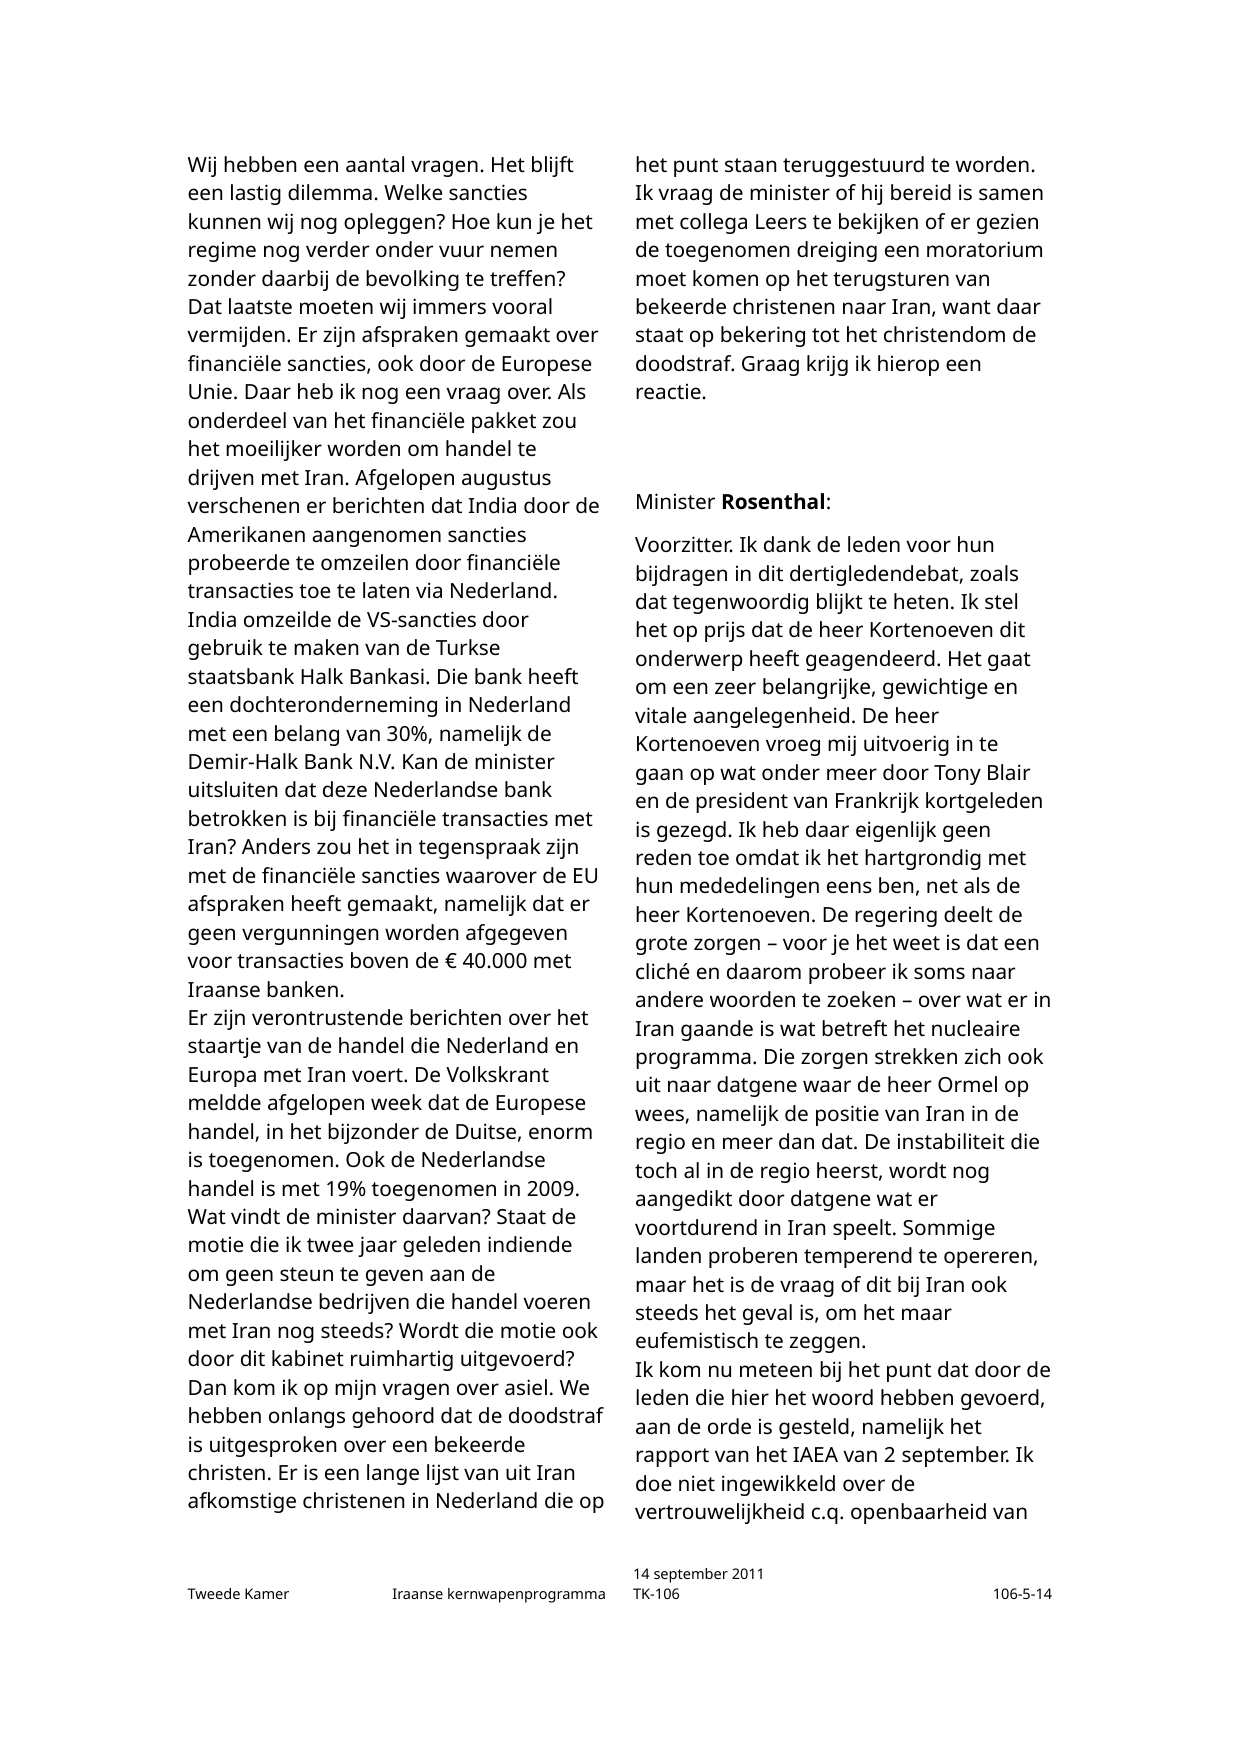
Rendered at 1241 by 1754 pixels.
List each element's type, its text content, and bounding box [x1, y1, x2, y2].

text Ik kom nu meteen bij het punt dat door de leden die hier het woord hebben gevoerd, aan de orde is gesteld, namelijk het rapport van het IAEA van 2 september. Ik doe niet ingewikkeld over de vertrouwelijkheid c.q. openbaarheid van [635, 1355, 1053, 1526]
text Dan kom ik op mijn vragen over asiel. We hebben onlangs gehoord dat de doodstraf is uitgesproken over een bekeerde christen. Er is een lange lijst van uit Iran afkomstige christenen in Nederland die op [187, 1373, 605, 1515]
text Wij hebben een aantal vragen. Het blijft een lastig dilemma. Welke sancties kunnen wij nog opleggen? Hoe kun je het regime nog verder onder vuur nemen zonder daarbij de bevolking te treffen? Dat laatste moeten wij immers vooral vermijden. Er zijn afspraken gemaakt over financiële sancties, ook door de Europese Unie. Daar heb ik nog een vraag over. Als onderdeel van het financiële pakket zou het moeilijker worden om handel te drijven met Iran. Afgelopen augustus verschenen er berichten dat India door de Amerikanen aangenomen sancties probeerde te omzeilen door financiële transacties toe te laten via Nederland. India omzeilde de VS-sancties door gebruik te maken van de Turkse staatsbank Halk Bankasi. Die bank heeft een dochteronderneming in Nederland met een belang van 30%, namelijk de Demir-Halk Bank N.V. Kan de minister uitsluiten dat deze Nederlandse bank betrokken is bij financiële transacties met Iran? Anders zou het in tegenspraak zijn met de financiële sancties waarover de EU afspraken heeft gemaakt, namelijk dat er geen vergunningen worden afgegeven voor transacties boven de € 40.000 met Iraanse banken. [187, 150, 605, 1003]
text Minister Rosenthal: [635, 487, 1053, 515]
text Er zijn verontrustende berichten over het staartje van de handel die Nederland en Europa met Iran voert. De Volkskrant meldde afgelopen week dat de Europese handel, in het bijzonder de Duitse, enorm is toegenomen. Ook de Nederlandse handel is met 19% toegenomen in 2009. Wat vindt de minister daarvan? Staat de motie die ik twee jaar geleden indiende om geen steun te geven aan de Nederlandse bedrijven die handel voeren met Iran nog steeds? Wordt die motie ook door dit kabinet ruimhartig uitgevoerd? [187, 1003, 605, 1373]
text  [635, 436, 1053, 464]
text het punt staan teruggestuurd te worden. Ik vraag de minister of hij bereid is samen met collega Leers te bekijken of er gezien de toegenomen dreiging een moratorium moet komen op het terugsturen van bekeerde christenen naar Iran, want daar staat op bekering tot het christendom de doodstraf. Graag krijg ik hierop een reactie. [635, 150, 1053, 406]
text Voorzitter. Ik dank de leden voor hun bijdragen in dit dertigledendebat, zoals dat tegenwoordig blijkt te heten. Ik stel het op prijs dat de heer Kortenoeven dit onderwerp heeft geagendeerd. Het gaat om een zeer belangrijke, gewichtige en vitale aangelegenheid. De heer Kortenoeven vroeg mij uitvoerig in te gaan op wat onder meer door Tony Blair en de president van Frankrijk kortgeleden is gezegd. Ik heb daar eigenlijk geen reden toe omdat ik het hartgrondig met hun mededelingen eens ben, net als de heer Kortenoeven. De regering deelt de grote zorgen – voor je het weet is dat een cliché en daarom probeer ik soms naar andere woorden te zoeken – over wat er in Iran gaande is wat betreft het nucleaire programma. Die zorgen strekken zich ook uit naar datgene waar de heer Ormel op wees, namelijk de positie van Iran in de regio en meer dan dat. De instabiliteit die toch al in de regio heerst, wordt nog aangedikt door datgene wat er voortdurend in Iran speelt. Sommige landen proberen temperend te opereren, maar het is de vraag of dit bij Iran ook steeds het geval is, om het maar eufemistisch te zeggen. [635, 530, 1053, 1355]
